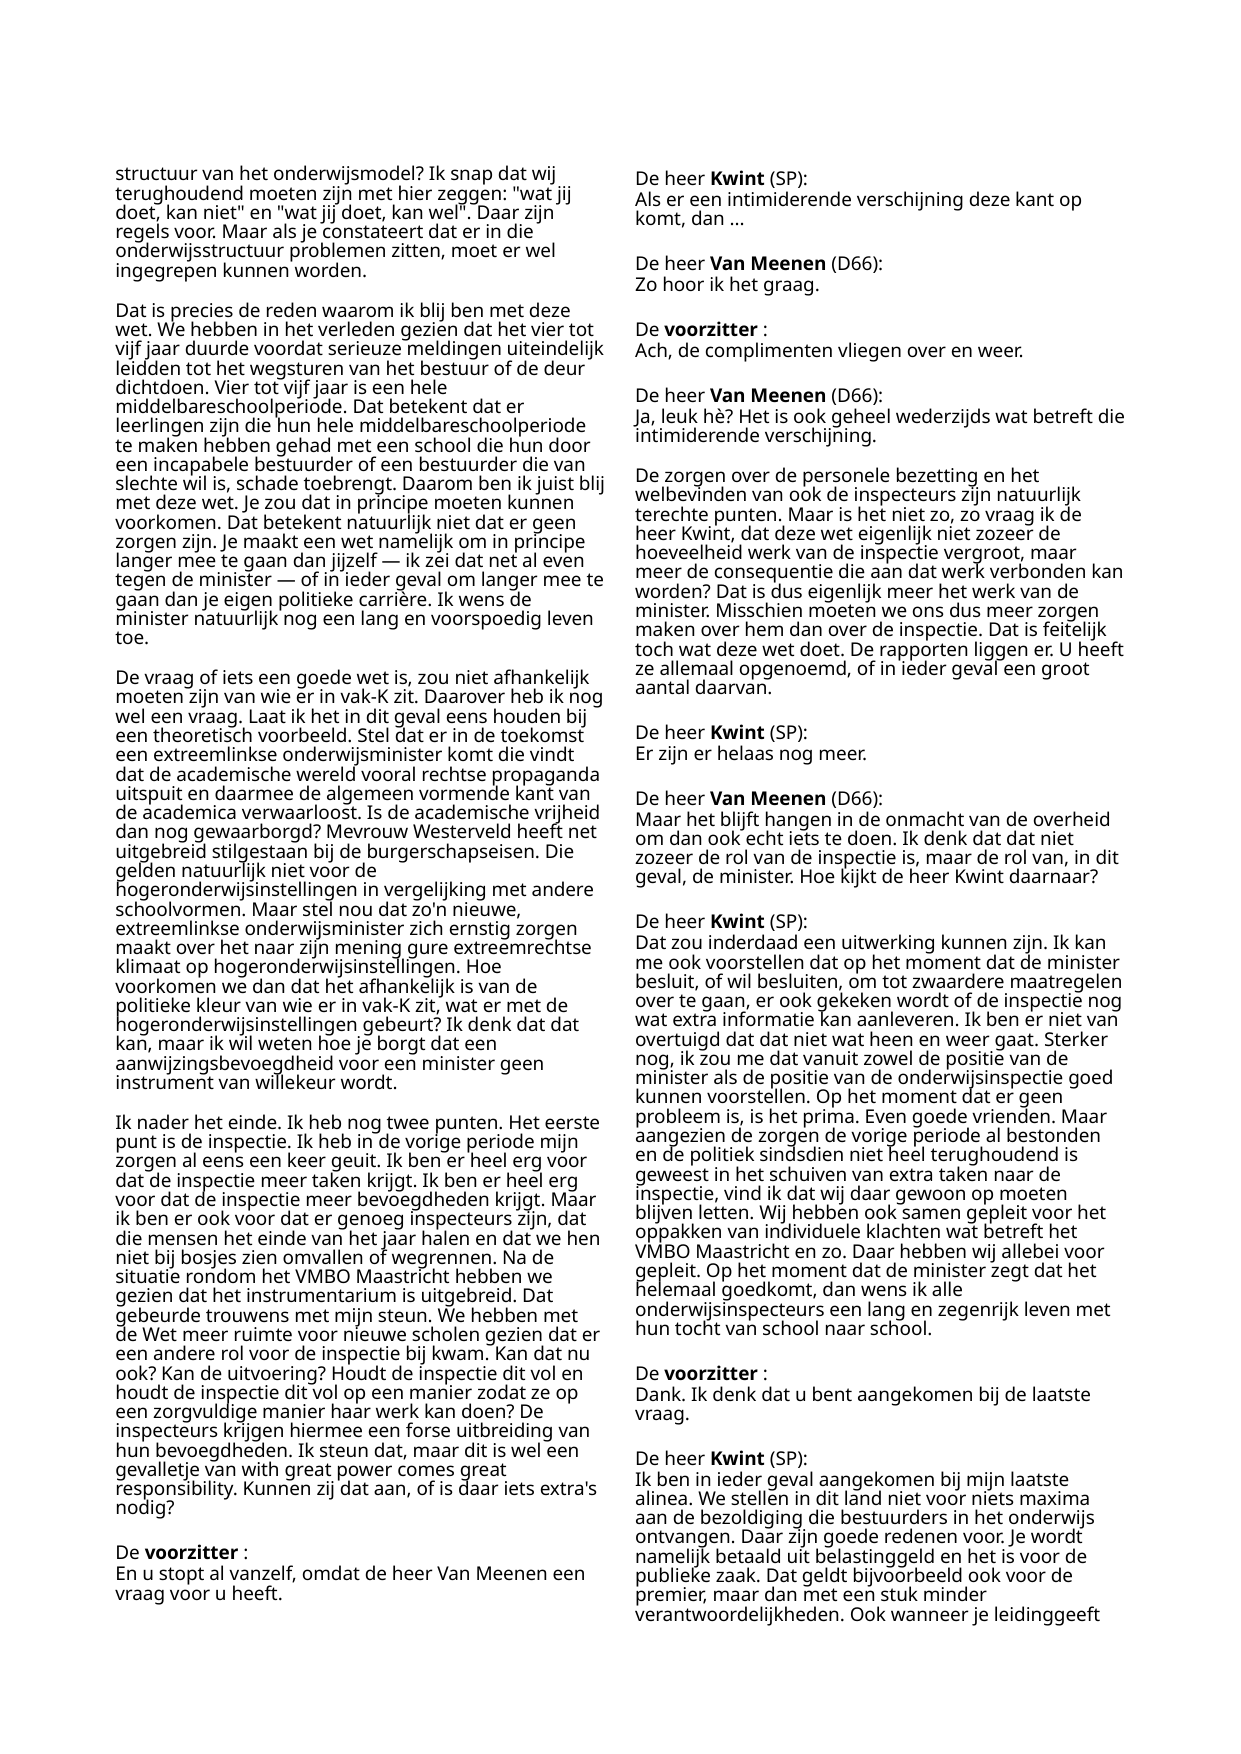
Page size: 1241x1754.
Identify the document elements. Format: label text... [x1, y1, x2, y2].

text Dank. Ik denk dat u bent aangekomen bij de laatste vraag. [635, 1386, 1125, 1424]
text De vraag of iets een goede wet is, zou niet afhankelijk moeten zijn van wie er in vak-K zit. Daarover heb ik nog wel een vraag. Laat ik het in dit geval eens houden bij een theoretisch voorbeeld. Stel dat er in de toekomst een extreemlinkse onderwijsminister komt die vindt dat de academische wereld vooral rechtse propaganda uitspuit en daarmee de algemeen vormende kant van de academica verwaarloost. Is de academische vrijheid dan nog gewaarborgd? Mevrouw Westerveld heeft net uitgebreid stilgestaan bij de burgerschapseisen. Die gelden natuurlijk niet voor de hogeronderwijsinstellingen in vergelijking met andere schoolvormen. Maar stel nou dat zo'n nieuwe, extreemlinkse onderwijsminister zich ernstig zorgen maakt over het naar zijn mening gure extreemrechtse klimaat op hogeronderwijsinstellingen. Hoe voorkomen we dan dat het afhankelijk is van de politieke kleur van wie er in vak-K zit, wat er met de hogeronderwijsinstellingen gebeurt? Ik denk dat dat kan, maar ik wil weten hoe je borgt dat een aanwijzingsbevoegdheid voor een minister geen instrument van willekeur wordt. [115, 669, 605, 1093]
text En u stopt al vanzelf, omdat de heer Van Meenen een vraag voor u heeft. [115, 1565, 605, 1604]
text Ja, leuk hè? Het is ook geheel wederzijds wat betreft die intimiderende verschijning. [635, 408, 1125, 446]
text De zorgen over de personele bezetting en het welbevinden van ook de inspecteurs zijn natuurlijk terechte punten. Maar is het niet zo, zo vraag ik de heer Kwint, dat deze wet eigenlijk niet zozeer de hoeveelheid werk van de inspectie vergroot, maar meer de consequentie die aan dat werk verbonden kan worden? Dat is dus eigenlijk meer het werk van de minister. Misschien moeten we ons dus meer zorgen maken over hem dan over de inspectie. Dat is feitelijk toch wat deze wet doet. De rapporten liggen er. U heeft ze allemaal opgenoemd, of in ieder geval een groot aantal daarvan. [635, 467, 1125, 698]
text De voorzitter : [115, 1539, 605, 1565]
text De heer Kwint (SP): [635, 1445, 1125, 1471]
text De voorzitter : [635, 316, 1125, 342]
text Ik ben in ieder geval aangekomen bij mijn laatste alinea. We stellen in dit land niet voor niets maxima aan de bezoldiging die bestuurders in het onderwijs ontvangen. Daar zijn goede redenen voor. Je wordt namelijk betaald uit belastinggeld en het is voor de publieke zaak. Dat geldt bijvoorbeeld ook voor de premier, maar dan met een stuk minder verantwoordelijkheden. Ook wanneer je leidinggeeft [635, 1471, 1125, 1625]
text Als er een intimiderende verschijning deze kant op komt, dan ... [635, 191, 1125, 229]
text De heer Van Meenen (D66): [635, 382, 1125, 408]
text Ik nader het einde. Ik heb nog twee punten. Het eerste punt is de inspectie. Ik heb in de vorige periode mijn zorgen al eens een keer geuit. Ik ben er heel erg voor dat de inspectie meer taken krijgt. Ik ben er heel erg voor dat de inspectie meer bevoegdheden krijgt. Maar ik ben er ook voor dat er genoeg inspecteurs zijn, dat die mensen het einde van het jaar halen en dat we hen niet bij bosjes zien omvallen of wegrennen. Na de situatie rondom het VMBO Maastricht hebben we gezien dat het instrumentarium is uitgebreid. Dat gebeurde trouwens met mijn steun. We hebben met de Wet meer ruimte voor nieuwe scholen gezien dat er een andere rol voor de inspectie bij kwam. Kan dat nu ook? Kan de uitvoering? Houdt de inspectie dit vol en houdt de inspectie dit vol op een manier zodat ze op een zorgvuldige manier haar werk kan doen? De inspecteurs krijgen hiermee een forse uitbreiding van hun bevoegdheden. Ik steun dat, maar dit is wel een gevalletje van with great power comes great responsibility. Kunnen zij dat aan, of is daar iets extra's nodig? [115, 1114, 605, 1519]
text Maar het blijft hangen in de onmacht van de overheid om dan ook echt iets te doen. Ik denk dat dat niet zozeer de rol van de inspectie is, maar de rol van, in dit geval, de minister. Hoe kijkt de heer Kwint daarnaar? [635, 811, 1125, 888]
text De heer Kwint (SP): [635, 719, 1125, 745]
text De heer Van Meenen (D66): [635, 785, 1125, 811]
text structuur van het onderwijsmodel? Ik snap dat wij terughoudend moeten zijn met hier zeggen: "wat jij doet, kan niet" en "wat jij doet, kan wel". Daar zijn regels voor. Maar als je constateert dat er in die onderwijsstructuur problemen zitten, moet er wel ingegrepen kunnen worden. [115, 165, 605, 281]
text Ach, de complimenten vliegen over en weer. [635, 342, 1125, 361]
text Er zijn er helaas nog meer. [635, 745, 1125, 764]
text Dat is precies de reden waarom ik blij ben met deze wet. We hebben in het verleden gezien dat het vier tot vijf jaar duurde voordat serieuze meldingen uiteindelijk leidden tot het wegsturen van het bestuur of de deur dichtdoen. Vier tot vijf jaar is een hele middelbareschoolperiode. Dat betekent dat er leerlingen zijn die hun hele middelbareschoolperiode te maken hebben gehad met een school die hun door een incapabele bestuurder of een bestuurder die van slechte wil is, schade toebrengt. Daarom ben ik juist blij met deze wet. Je zou dat in principe moeten kunnen voorkomen. Dat betekent natuurlijk niet dat er geen zorgen zijn. Je maakt een wet namelijk om in principe langer mee te gaan dan jijzelf — ik zei dat net al even tegen de minister — of in ieder geval om langer mee te gaan dan je eigen politieke carrière. Ik wens de minister natuurlijk nog een lang en voorspoedig leven toe. [115, 302, 605, 648]
text Dat zou inderdaad een uitwerking kunnen zijn. Ik kan me ook voorstellen dat op het moment dat de minister besluit, of wil besluiten, om tot zwaardere maatregelen over te gaan, er ook gekeken wordt of de inspectie nog wat extra informatie kan aanleveren. Ik ben er niet van overtuigd dat dat niet wat heen en weer gaat. Sterker nog, ik zou me dat vanuit zowel de positie van de minister als de positie van de onderwijsinspectie goed kunnen voorstellen. Op het moment dat er geen probleem is, is het prima. Even goede vrienden. Maar aangezien de zorgen de vorige periode al bestonden en de politiek sindsdien niet heel terughoudend is geweest in het schuiven van extra taken naar de inspectie, vind ik dat wij daar gewoon op moeten blijven letten. Wij hebben ook samen gepleit voor het oppakken van individuele klachten wat betreft het VMBO Maastricht en zo. Daar hebben wij allebei voor gepleit. Op het moment dat de minister zegt dat het helemaal goedkomt, dan wens ik alle onderwijsinspecteurs een lang en zegenrijk leven met hun tocht van school naar school. [635, 934, 1125, 1339]
text Zo hoor ik het graag. [635, 276, 1125, 295]
text De voorzitter : [635, 1360, 1125, 1386]
text De heer Kwint (SP): [635, 165, 1125, 191]
text De heer Kwint (SP): [635, 909, 1125, 934]
text De heer Van Meenen (D66): [635, 250, 1125, 276]
